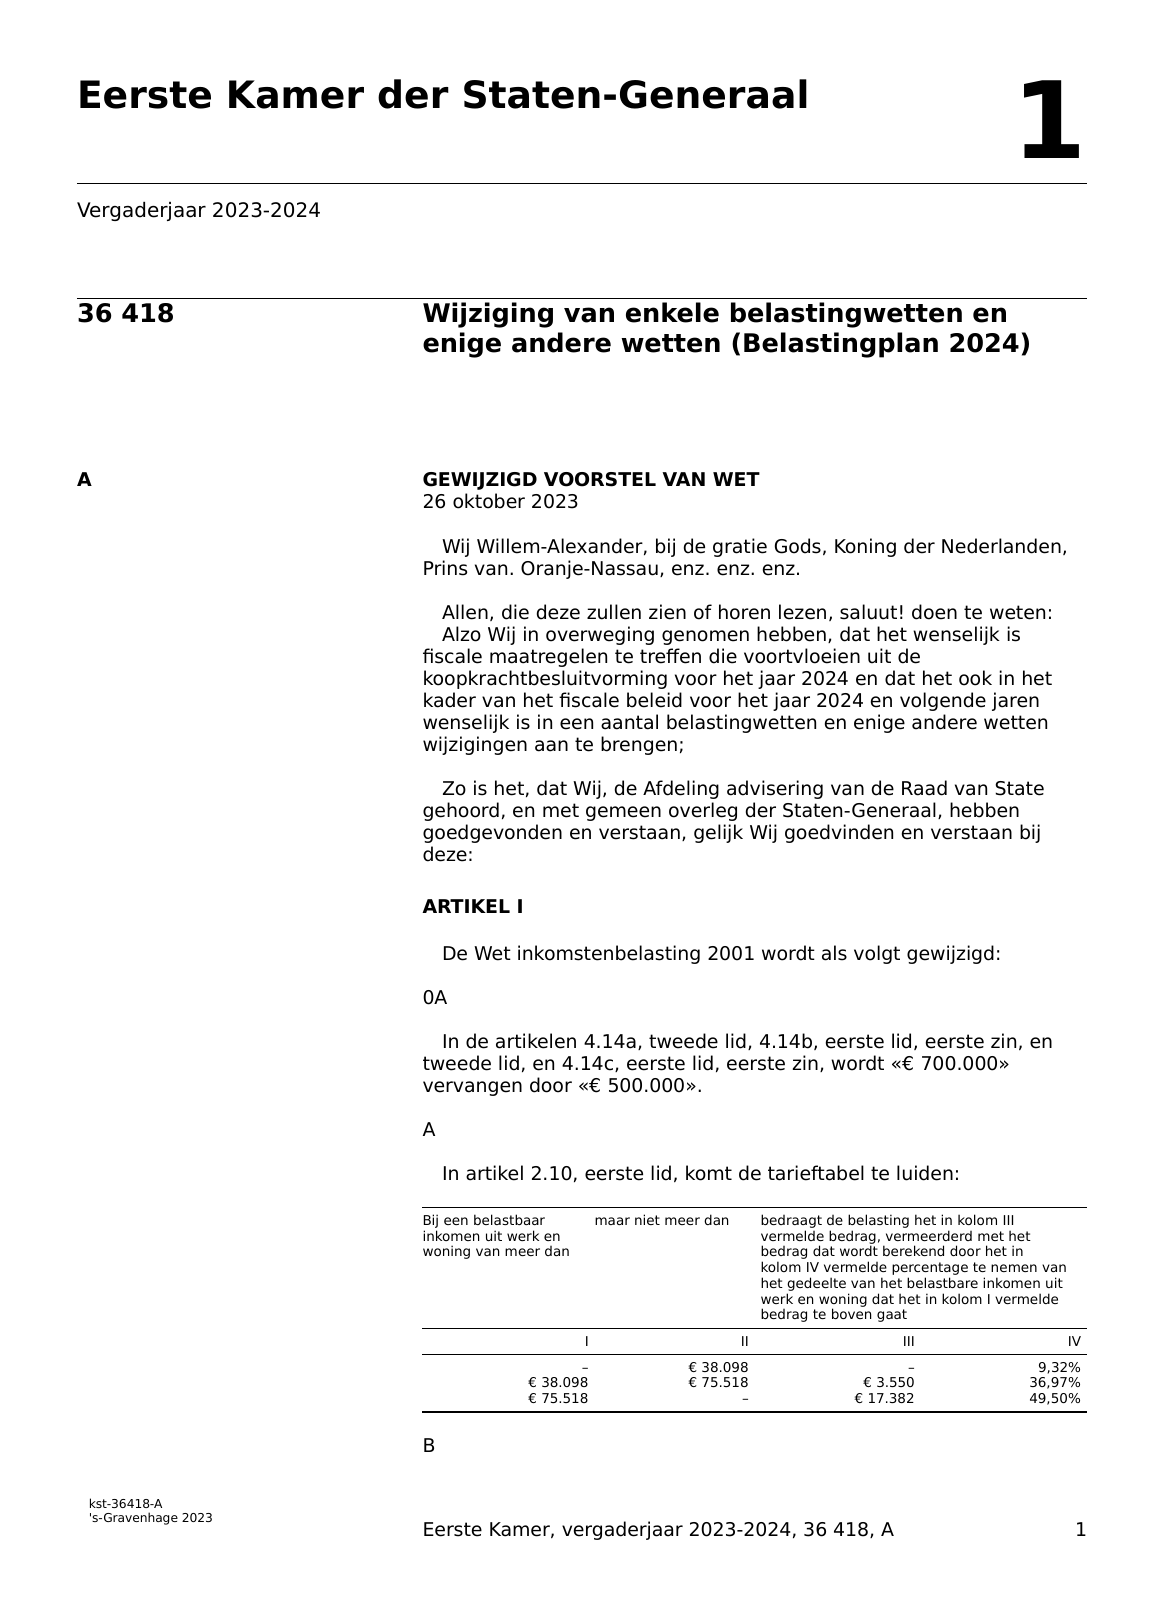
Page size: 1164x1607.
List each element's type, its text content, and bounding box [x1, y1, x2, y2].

text Wij Willem-Alexander, bij de gratie Gods, Koning der Nederlanden, Prins van. Oranje-Nassau, enz. enz. enz. [422, 536, 1087, 579]
table_header 1 [886, 59, 1087, 183]
table_header Eerste Kamer der Staten-Generaal [77, 59, 886, 183]
text kst-36418-A [88, 1497, 323, 1511]
text De Wet inkomstenbelasting 2001 wordt als volgt gewijzigd: [422, 943, 1087, 964]
text A [422, 1119, 1087, 1141]
table_cell € 75.518 [422, 1391, 588, 1411]
text 's-Gravenhage 2023 [88, 1511, 323, 1525]
table_cell € 17.382 [754, 1391, 921, 1411]
table_header maar niet meer dan [588, 1208, 754, 1328]
table_cell Vergaderjaar 2023-2024 [77, 184, 1087, 298]
table_cell 49,50% [921, 1391, 1087, 1411]
text B [422, 1434, 1087, 1457]
table_cell III [754, 1329, 921, 1354]
table_cell – [422, 1355, 588, 1375]
table_cell € 3.550 [754, 1375, 921, 1391]
table_cell 36,97% [921, 1375, 1087, 1391]
text In de artikelen 4.14a, tweede lid, 4.14b, eerste lid, eerste zin, en tweede lid, en 4.14c, eerste lid, eerste zin, wordt «€ 700.000» vervangen door «€ 500.000». [422, 1031, 1087, 1097]
table_cell € 38.098 [588, 1355, 754, 1375]
subtitle 36 418 Wijziging van enkele belastingwetten en enige andere wetten (Belastingplan 2024) [77, 299, 1087, 358]
text Zo is het, dat Wij, de Afdeling advisering van de Raad van State gehoord, en met gemeen overleg der Staten-Generaal, hebben goedgevonden en verstaan, gelijk Wij goedvinden en verstaan bij deze: [422, 778, 1087, 866]
table_cell – [754, 1355, 921, 1375]
subtitle ARTIKEL I [422, 896, 1087, 918]
table_header bedraagt de belasting het in kolom III vermelde bedrag, vermeerderd met het bedrag dat wordt berekend door het in kolom IV vermelde percentage te nemen van het gedeelte van het belastbare inkomen uit werk en woning dat het in kolom I vermelde bedrag te boven gaat [754, 1208, 1087, 1328]
text In artikel 2.10, eerste lid, komt de tarieftabel te luiden: [422, 1163, 1087, 1185]
table_cell II [588, 1329, 754, 1354]
table_cell € 38.098 [422, 1375, 588, 1391]
text Alzo Wij in overweging genomen hebben, dat het wenselijk is fiscale maatregelen te treffen die voortvloeien uit de koopkrachtbesluitvorming voor het jaar 2024 en dat het ook in het kader van het fiscale beleid voor het jaar 2024 en volgende jaren wenselijk is in een aantal belastingwetten en enige andere wetten wijzigingen aan te brengen; [422, 624, 1087, 756]
subtitle A GEWIJZIGD VOORSTEL VAN WET [77, 469, 1087, 491]
table_cell I [422, 1329, 588, 1354]
table_cell – [588, 1391, 754, 1411]
table_cell 9,32% [921, 1355, 1087, 1375]
text 26 oktober 2023 [422, 491, 1087, 513]
text 0A [422, 987, 1087, 1009]
text Allen, die deze zullen zien of horen lezen, saluut! doen te weten: [422, 602, 1087, 624]
table_cell IV [921, 1329, 1087, 1354]
table_cell € 75.518 [588, 1375, 754, 1391]
table_header Bij een belastbaar inkomen uit werk en woning van meer dan [422, 1208, 588, 1328]
